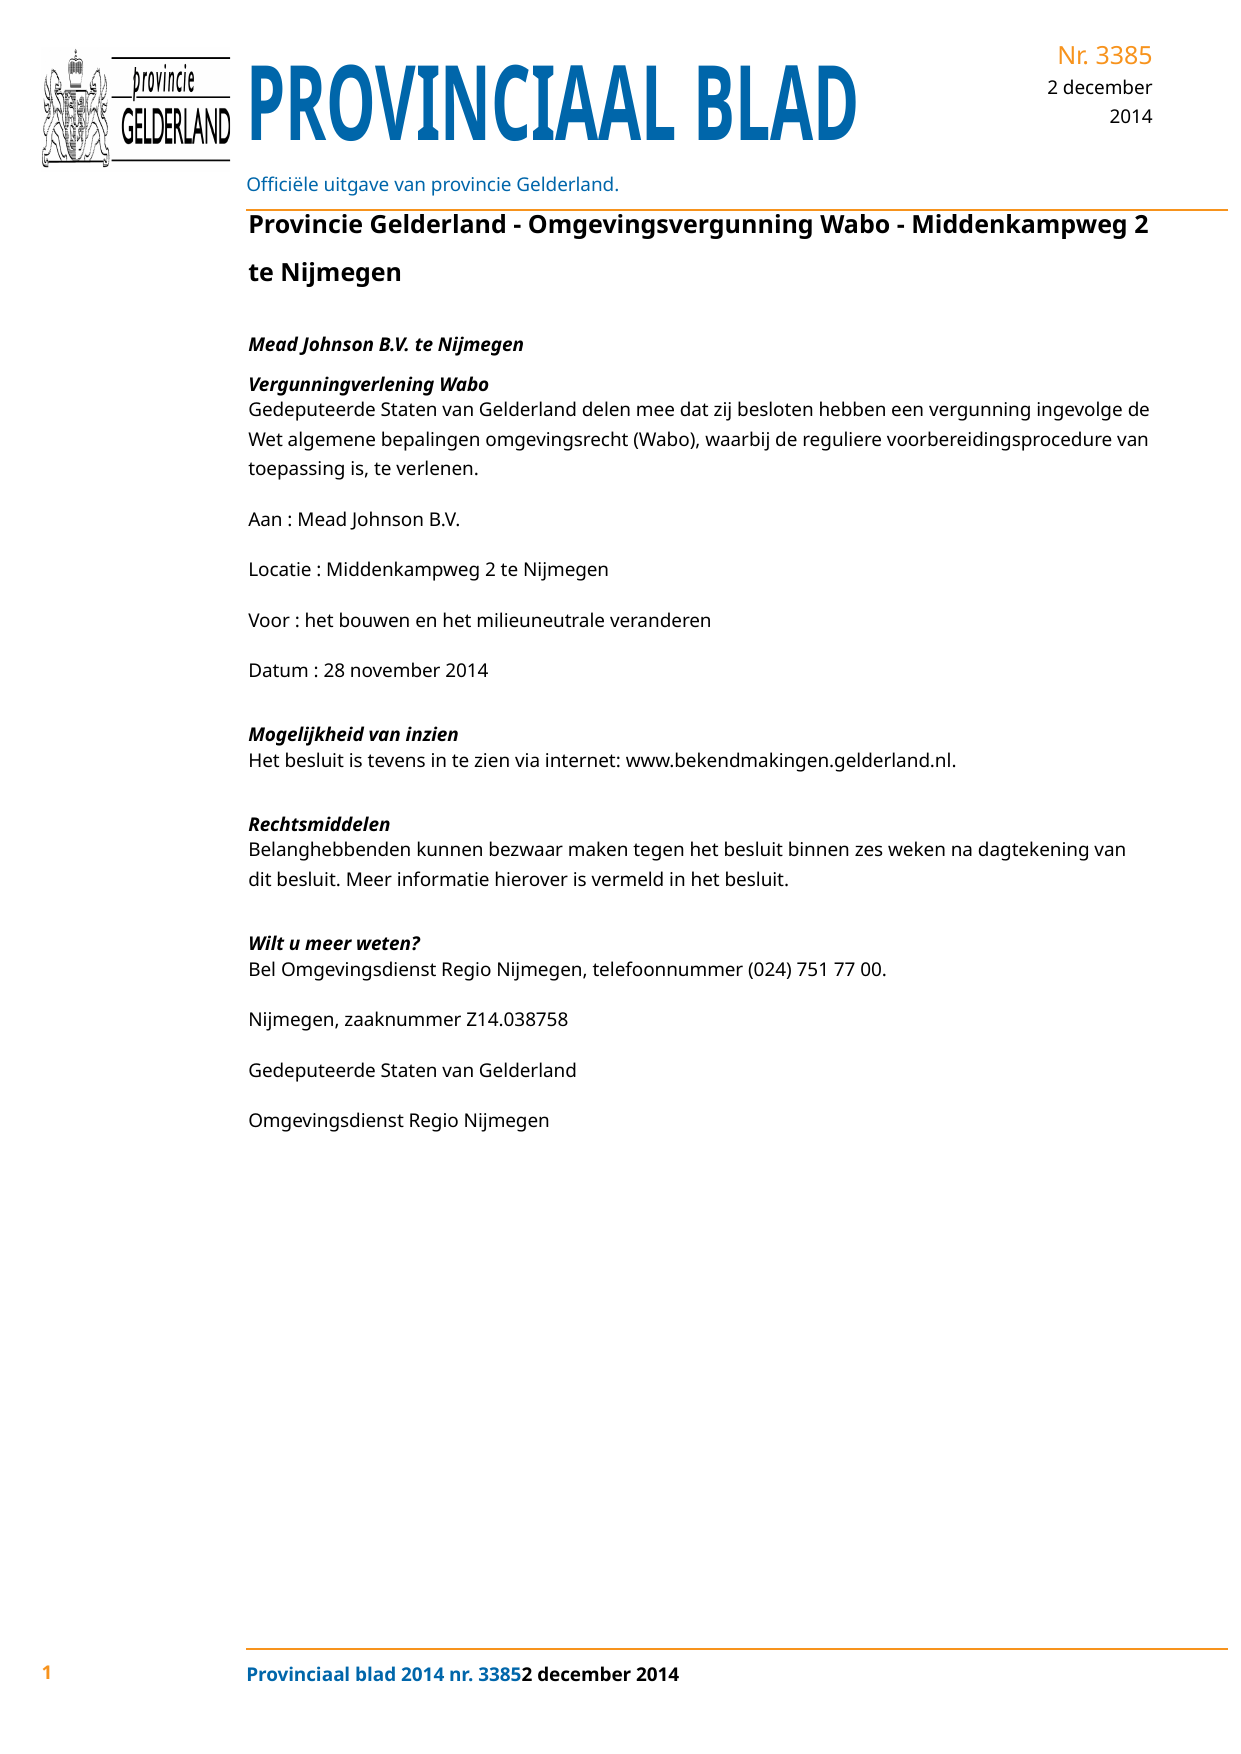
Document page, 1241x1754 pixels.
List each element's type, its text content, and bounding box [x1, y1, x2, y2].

picture [41, 47, 231, 172]
text Gedeputeerde Staten van Gelderland delen mee dat zij besloten hebben een vergunning ingevolge de Wet algemene bepalingen omgevingsrecht (Wabo), waarbij de reguliere voorbereidingsprocedure van toepassing is, te verlenen. [248, 396, 1152, 481]
text Locatie : Middenkampweg 2 te Nijmegen [248, 556, 1152, 582]
text Aan : Mead Johnson B.V. [248, 506, 1152, 532]
text Bel Omgevingsdienst Regio Nijmegen, telefoonnummer (024) 751 77 00. [248, 956, 1152, 982]
text Voor : het bouwen en het milieuneutrale veranderen [248, 607, 1152, 633]
text Het besluit is tevens in te zien via internet: www.bekendmakingen.gelderland.nl. [248, 747, 1152, 773]
text Mead Johnson B.V. te Nijmegen [248, 331, 1152, 357]
text Wilt u meer weten? [248, 930, 1152, 956]
text Datum : 28 november 2014 [248, 657, 1152, 683]
text Nijmegen, zaaknummer Z14.038758 [248, 1006, 1152, 1032]
text Provincie Gelderland - Omgevingsvergunning Wabo - Middenkampweg 2 te Nijmegen [248, 211, 1152, 288]
text Omgevingsdienst Regio Nijmegen [248, 1107, 1152, 1133]
text Rechtsmiddelen [248, 811, 1152, 837]
text Gedeputeerde Staten van Gelderland [248, 1057, 1152, 1082]
text Mogelijkheid van inzien [248, 721, 1152, 747]
text Vergunningverlening Wabo [248, 371, 1152, 396]
text Belanghebbenden kunnen bezwaar maken tegen het besluit binnen zes weken na dagtekening van dit besluit. Meer informatie hierover is vermeld in het besluit. [248, 837, 1152, 892]
